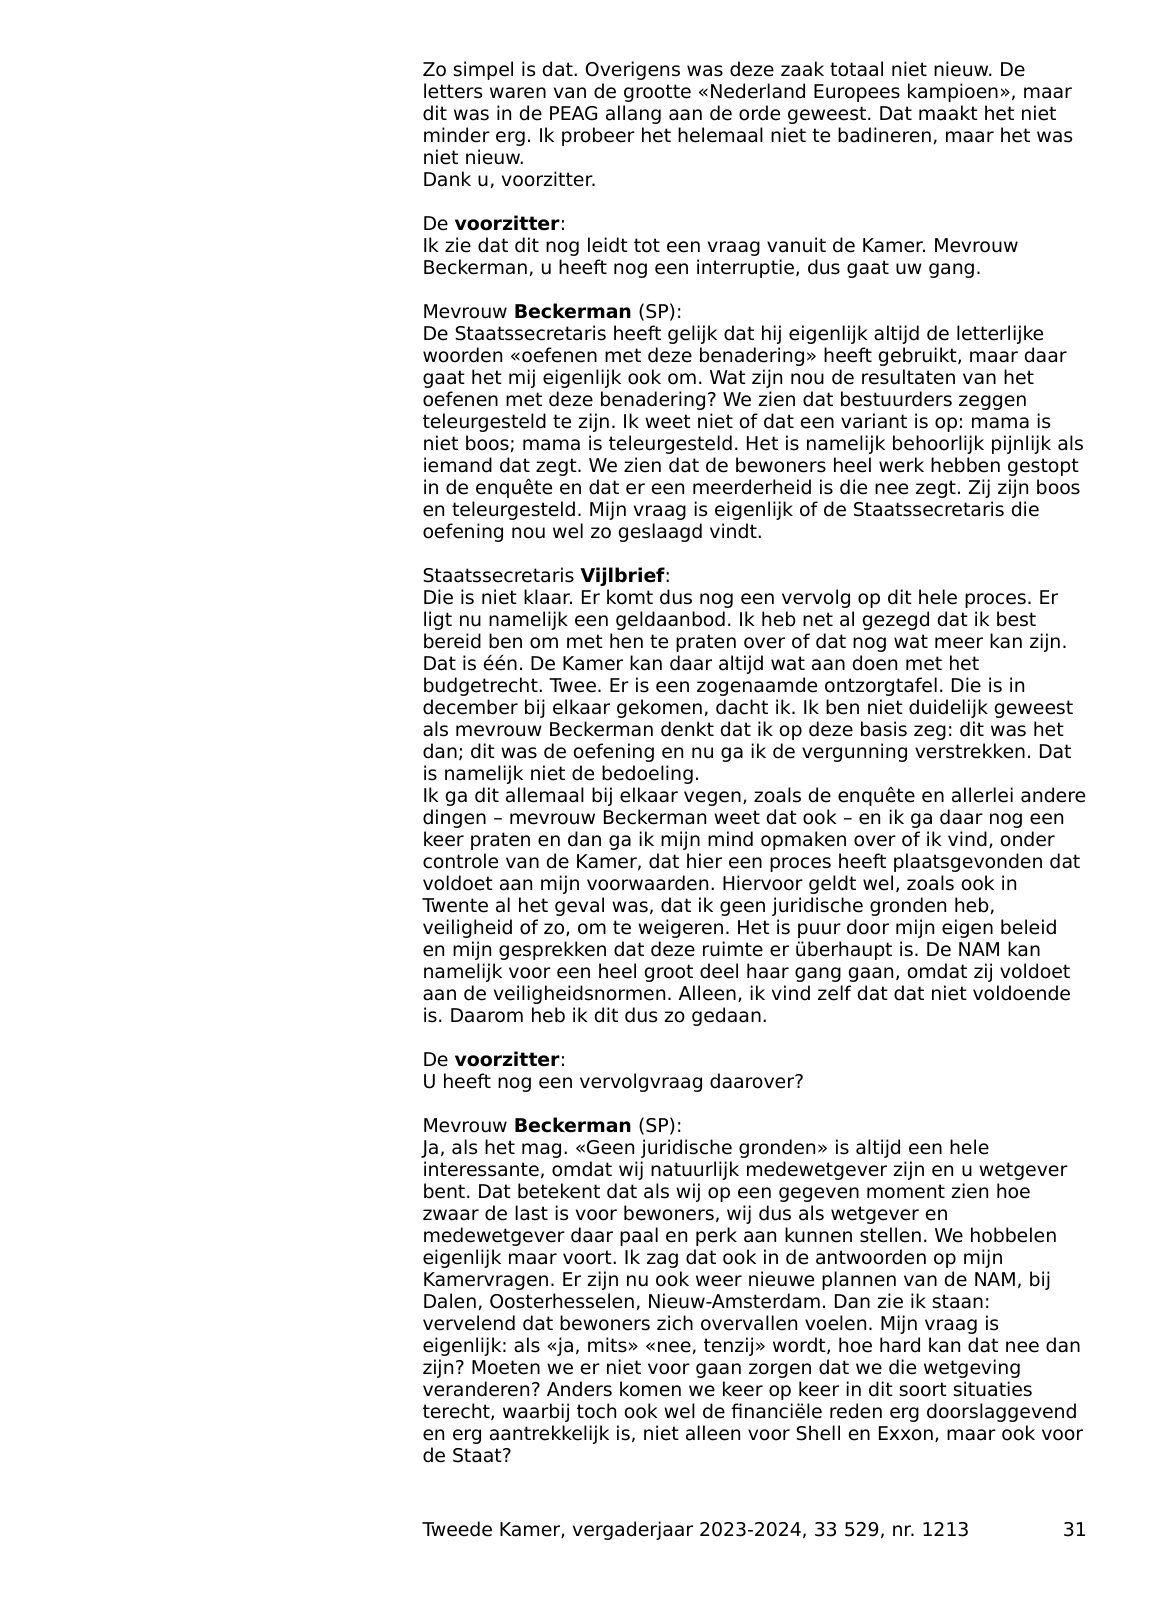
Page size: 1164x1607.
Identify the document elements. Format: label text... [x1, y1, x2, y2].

text Dank u, voorzitter. [422, 169, 1087, 191]
text Die is niet klaar. Er komt dus nog een vervolg op dit hele proces. Er ligt nu namelijk een geldaanbod. Ik heb net al gezegd dat ik best bereid ben om met hen te praten over of dat nog wat meer kan zijn. Dat is één. De Kamer kan daar altijd wat aan doen met het budgetrecht. Twee. Er is een zogenaamde ontzorgtafel. Die is in december bij elkaar gekomen, dacht ik. Ik ben niet duidelijk geweest als mevrouw Beckerman denkt dat ik op deze basis zeg: dit was het dan; dit was de oefening en nu ga ik de vergunning verstrekken. Dat is namelijk niet de bedoeling. [422, 587, 1087, 785]
text Mevrouw Beckerman (SP): [422, 301, 1087, 323]
text De voorzitter: [422, 213, 1087, 235]
text Mevrouw Beckerman (SP): [422, 1115, 1087, 1137]
text De Staatssecretaris heeft gelijk dat hij eigenlijk altijd de letterlijke woorden «oefenen met deze benadering» heeft gebruikt, maar daar gaat het mij eigenlijk ook om. Wat zijn nou de resultaten van het oefenen met deze benadering? We zien dat bestuurders zeggen teleurgesteld te zijn. Ik weet niet of dat een variant is op: mama is niet boos; mama is teleurgesteld. Het is namelijk behoorlijk pijnlijk als iemand dat zegt. We zien dat de bewoners heel werk hebben gestopt in de enquête en dat er een meerderheid is die nee zegt. Zij zijn boos en teleurgesteld. Mijn vraag is eigenlijk of de Staatssecretaris die oefening nou wel zo geslaagd vindt. [422, 323, 1087, 543]
text Ik ga dit allemaal bij elkaar vegen, zoals de enquête en allerlei andere dingen – mevrouw Beckerman weet dat ook – en ik ga daar nog een keer praten en dan ga ik mijn mind opmaken over of ik vind, onder controle van de Kamer, dat hier een proces heeft plaatsgevonden dat voldoet aan mijn voorwaarden. Hiervoor geldt wel, zoals ook in Twente al het geval was, dat ik geen juridische gronden heb, veiligheid of zo, om te weigeren. Het is puur door mijn eigen beleid en mijn gesprekken dat deze ruimte er überhaupt is. De NAM kan namelijk voor een heel groot deel haar gang gaan, omdat zij voldoet aan de veiligheidsnormen. Alleen, ik vind zelf dat dat niet voldoende is. Daarom heb ik dit dus zo gedaan. [422, 785, 1087, 1027]
text De voorzitter: [422, 1049, 1087, 1071]
text Staatssecretaris Vijlbrief: [422, 565, 1087, 587]
text Ik zie dat dit nog leidt tot een vraag vanuit de Kamer. Mevrouw Beckerman, u heeft nog een interruptie, dus gaat uw gang. [422, 235, 1087, 279]
text Zo simpel is dat. Overigens was deze zaak totaal niet nieuw. De letters waren van de grootte «Nederland Europees kampioen», maar dit was in de PEAG allang aan de orde geweest. Dat maakt het niet minder erg. Ik probeer het helemaal niet te badineren, maar het was niet nieuw. [422, 59, 1087, 169]
text Ja, als het mag. «Geen juridische gronden» is altijd een hele interessante, omdat wij natuurlijk medewetgever zijn en u wetgever bent. Dat betekent dat als wij op een gegeven moment zien hoe zwaar de last is voor bewoners, wij dus als wetgever en medewetgever daar paal en perk aan kunnen stellen. We hobbelen eigenlijk maar voort. Ik zag dat ook in de antwoorden op mijn Kamervragen. Er zijn nu ook weer nieuwe plannen van de NAM, bij Dalen, Oosterhesselen, Nieuw-Amsterdam. Dan zie ik staan: vervelend dat bewoners zich overvallen voelen. Mijn vraag is eigenlijk: als «ja, mits» «nee, tenzij» wordt, hoe hard kan dat nee dan zijn? Moeten we er niet voor gaan zorgen dat we die wetgeving veranderen? Anders komen we keer op keer in dit soort situaties terecht, waarbij toch ook wel de financiële reden erg doorslaggevend en erg aantrekkelijk is, niet alleen voor Shell en Exxon, maar ook voor de Staat? [422, 1137, 1087, 1467]
text U heeft nog een vervolgvraag daarover? [422, 1071, 1087, 1093]
